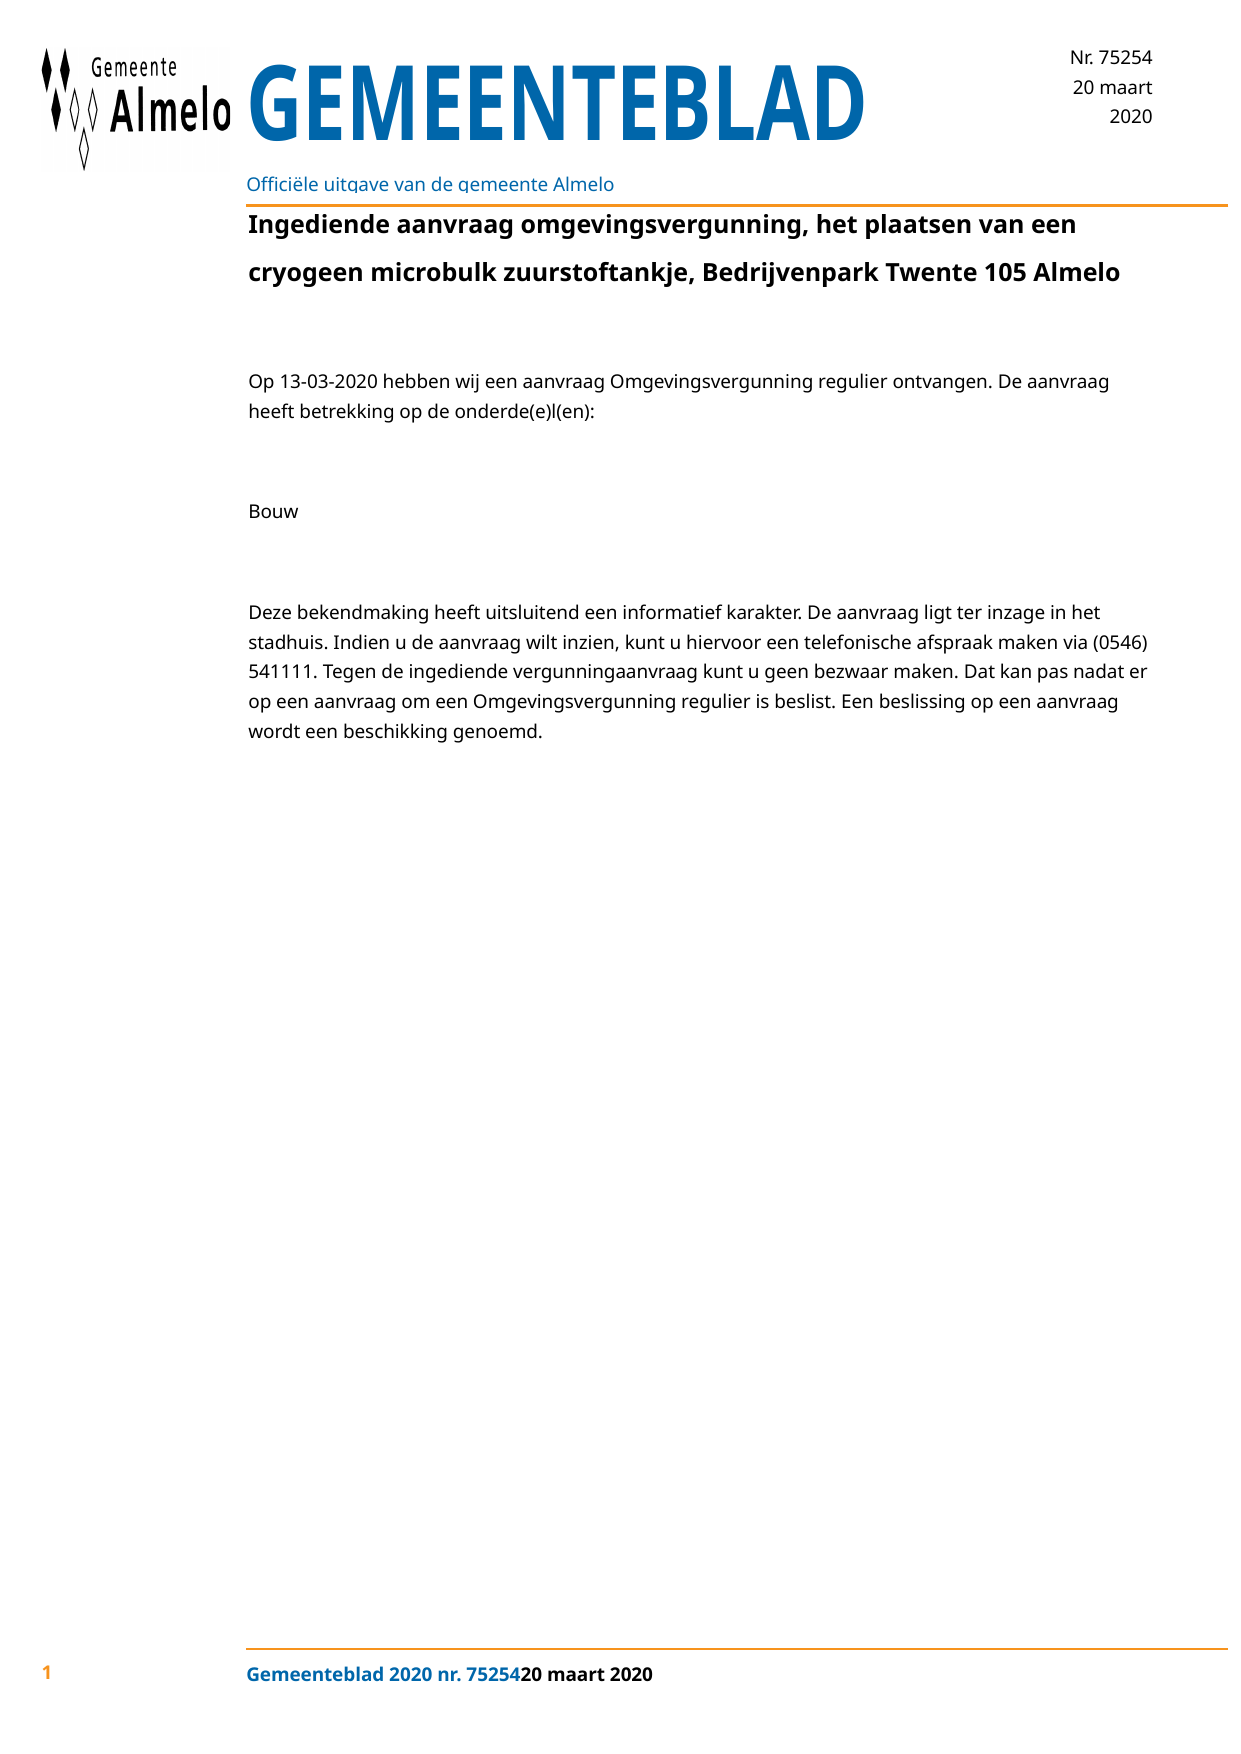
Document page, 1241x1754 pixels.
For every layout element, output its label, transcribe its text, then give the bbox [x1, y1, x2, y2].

text Ingediende aanvraag omgevingsvergunning, het plaatsen van een cryogeen microbulk zuurstoftankje, Bedrijvenpark Twente 105 Almelo [248, 207, 1152, 288]
text Op 13-03-2020 hebben wij een aanvraag Omgevingsvergunning regulier ontvangen. De aanvraag heeft betrekking op de onderde(e)l(en): [248, 368, 1152, 424]
picture [41, 47, 231, 172]
text Deze bekendmaking heeft uitsluitend een informatief karakter. De aanvraag ligt ter inzage in het stadhuis. Indien u de aanvraag wilt inzien, kunt u hiervoor een telefonische afspraak maken via (0546) 541111. Tegen de ingediende vergunningaanvraag kunt u geen bezwaar maken. Dat kan pas nadat er op een aanvraag om een Omgevingsvergunning regulier is beslist. Een beslissing op een aanvraag wordt een beschikking genoemd. [248, 599, 1152, 744]
text Bouw [248, 499, 1152, 524]
